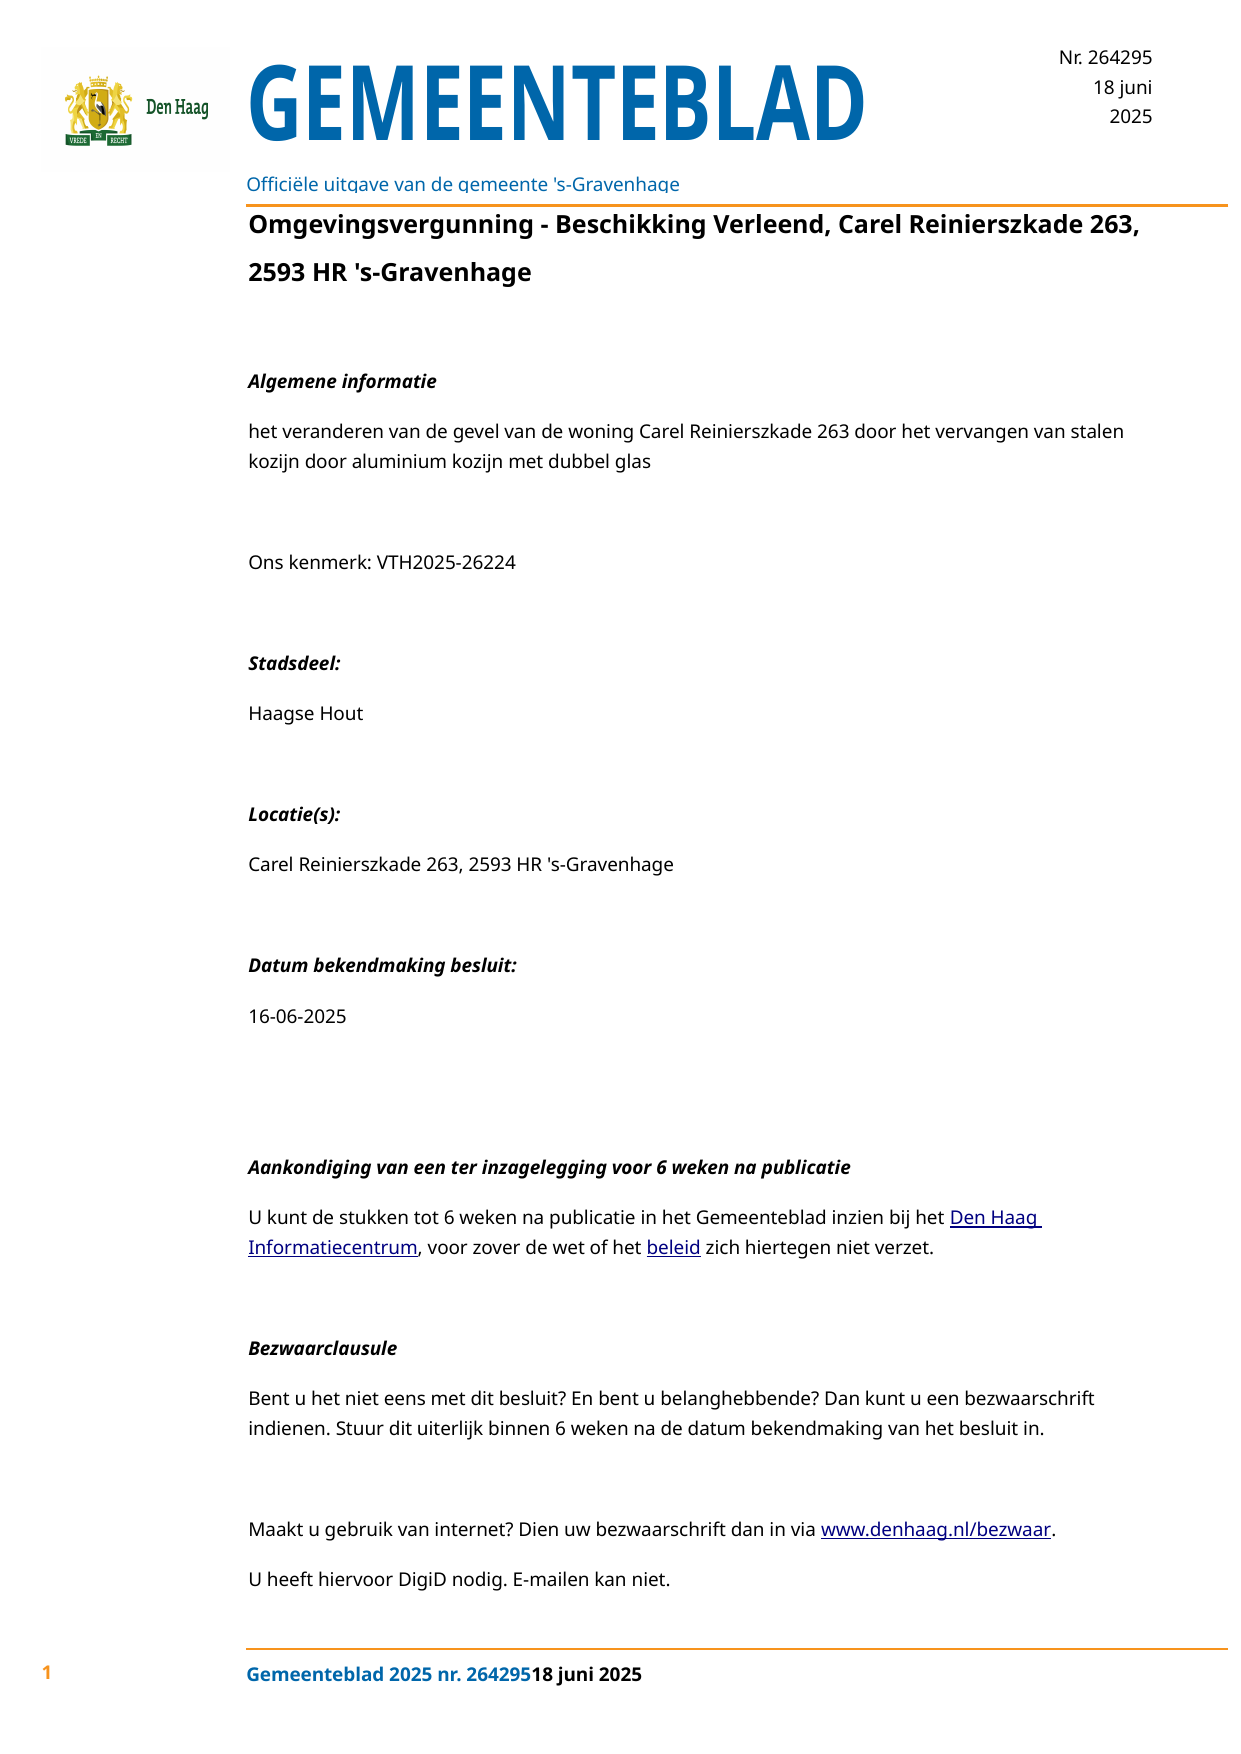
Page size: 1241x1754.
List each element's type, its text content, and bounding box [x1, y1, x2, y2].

text Maakt u gebruik van internet? Dien uw bezwaarschrift dan in via www.denhaag.nl/bezwaar. [248, 1516, 1152, 1542]
text Haagse Hout [248, 700, 1152, 726]
text Ons kenmerk: VTH2025-26224 [248, 549, 1152, 575]
text Locatie(s): [248, 801, 1152, 827]
text Algemene informatie [248, 368, 1152, 394]
text 16-06-2025 [248, 1003, 1152, 1029]
text Aankondiging van een ter inzagelegging voor 6 weken na publicatie [248, 1154, 1152, 1180]
text U heeft hiervoor DigiD nodig. E-mailen kan niet. [248, 1566, 1152, 1592]
picture [41, 47, 231, 172]
text U kunt de stukken tot 6 weken na publicatie in het Gemeenteblad inzien bij het Den Haag Informatiecentrum, voor zover de wet of het beleid zich hiertegen niet verzet. [248, 1204, 1152, 1260]
text Bezwaarclausule [248, 1335, 1152, 1361]
text Omgevingsvergunning - Beschikking Verleend, Carel Reinierszkade 263, 2593 HR 's-Gravenhage [248, 207, 1152, 288]
text Carel Reinierszkade 263, 2593 HR 's-Gravenhage [248, 852, 1152, 877]
text het veranderen van de gevel van de woning Carel Reinierszkade 263 door het vervangen van stalen kozijn door aluminium kozijn met dubbel glas [248, 419, 1152, 474]
text Bent u het niet eens met dit besluit? En bent u belanghebbende? Dan kunt u een bezwaarschrift indienen. Stuur dit uiterlijk binnen 6 weken na de datum bekendmaking van het besluit in. [248, 1385, 1152, 1441]
text Stadsdeel: [248, 650, 1152, 676]
text Datum bekendmaking besluit: [248, 952, 1152, 978]
